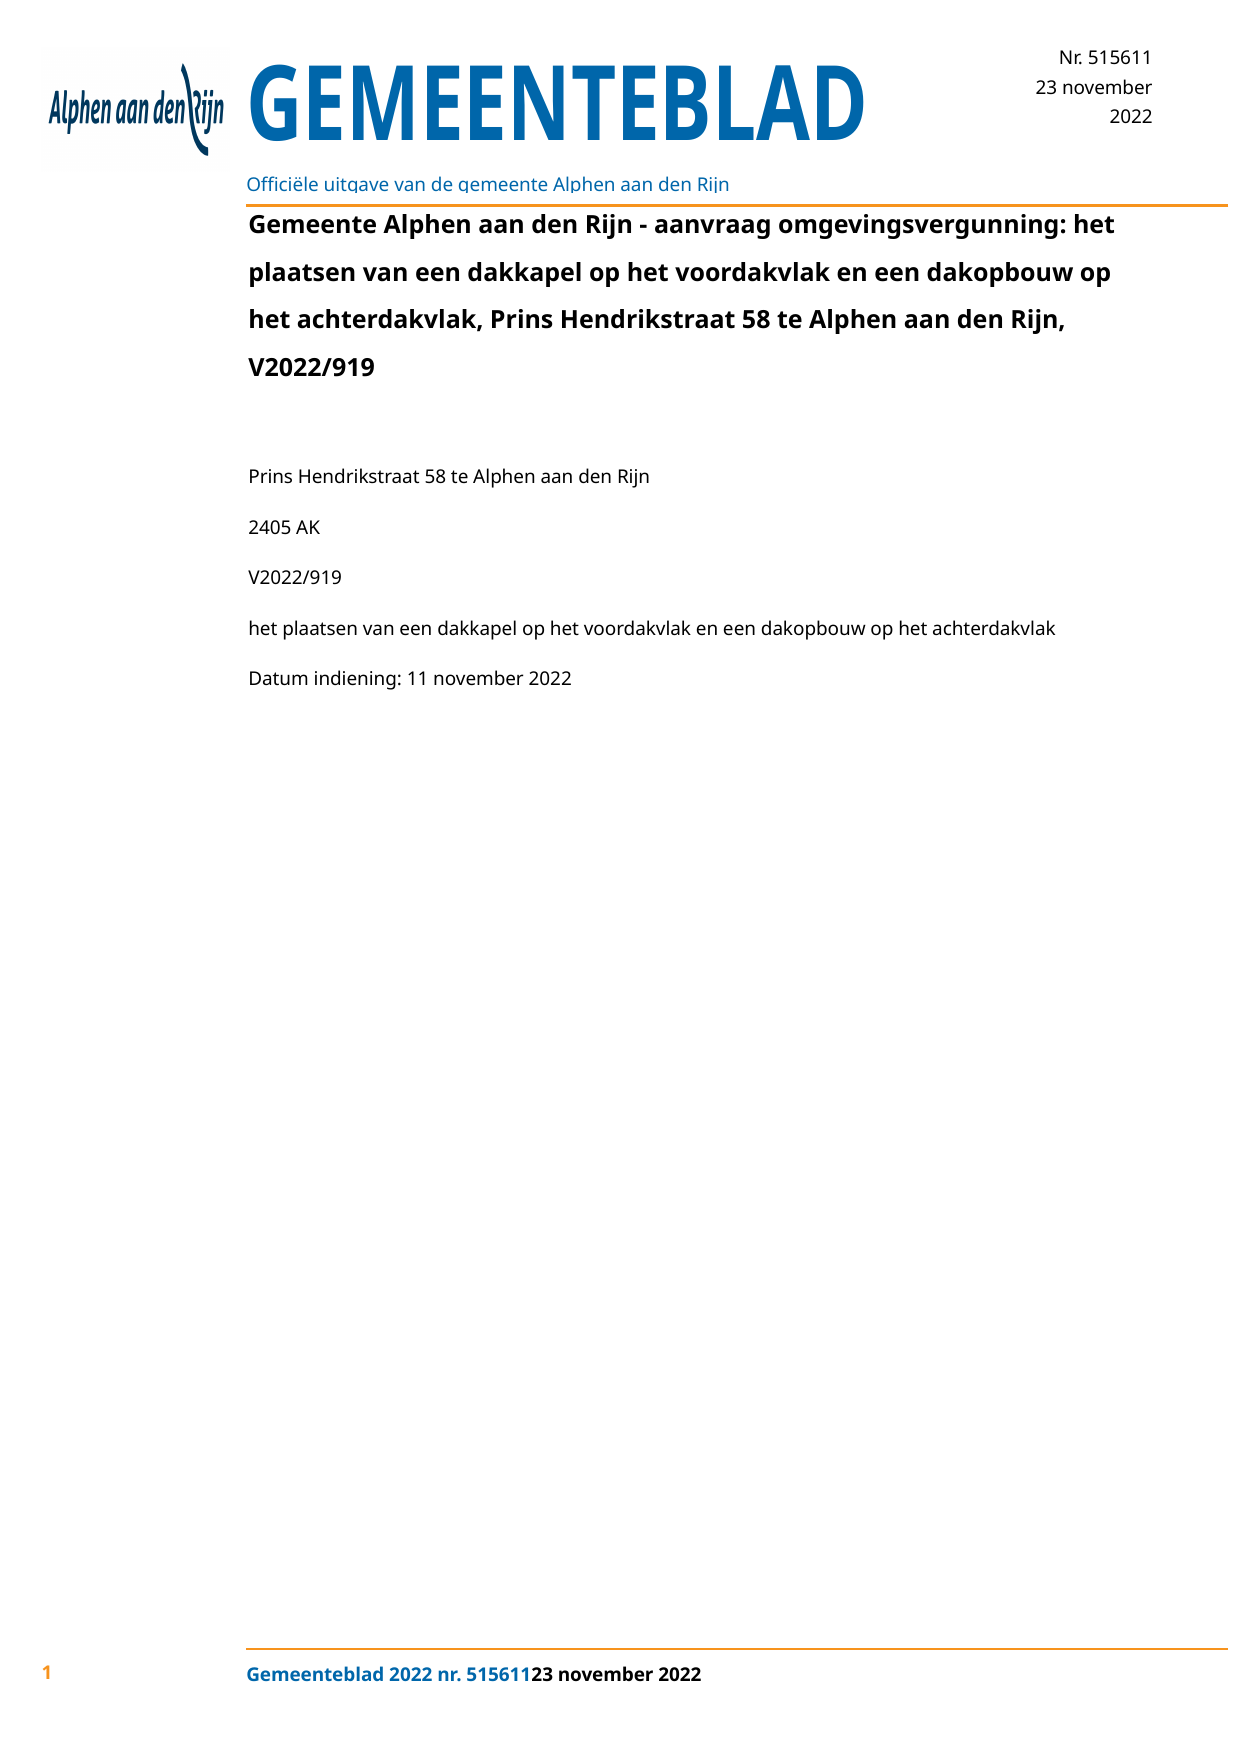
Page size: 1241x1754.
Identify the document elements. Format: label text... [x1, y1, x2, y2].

text Prins Hendrikstraat 58 te Alphen aan den Rijn [248, 463, 1152, 489]
text het plaatsen van een dakkapel op het voordakvlak en een dakopbouw op het achterdakvlak [248, 615, 1152, 641]
text Datum indiening: 11 november 2022 [248, 665, 1152, 691]
text Gemeente Alphen aan den Rijn - aanvraag omgevingsvergunning: het plaatsen van een dakkapel op het voordakvlak en een dakopbouw op het achterdakvlak, Prins Hendrikstraat 58 te Alphen aan den Rijn, V2022/919 [248, 207, 1152, 384]
picture [41, 47, 231, 172]
text 2405 AK [248, 514, 1152, 540]
text V2022/919 [248, 564, 1152, 590]
